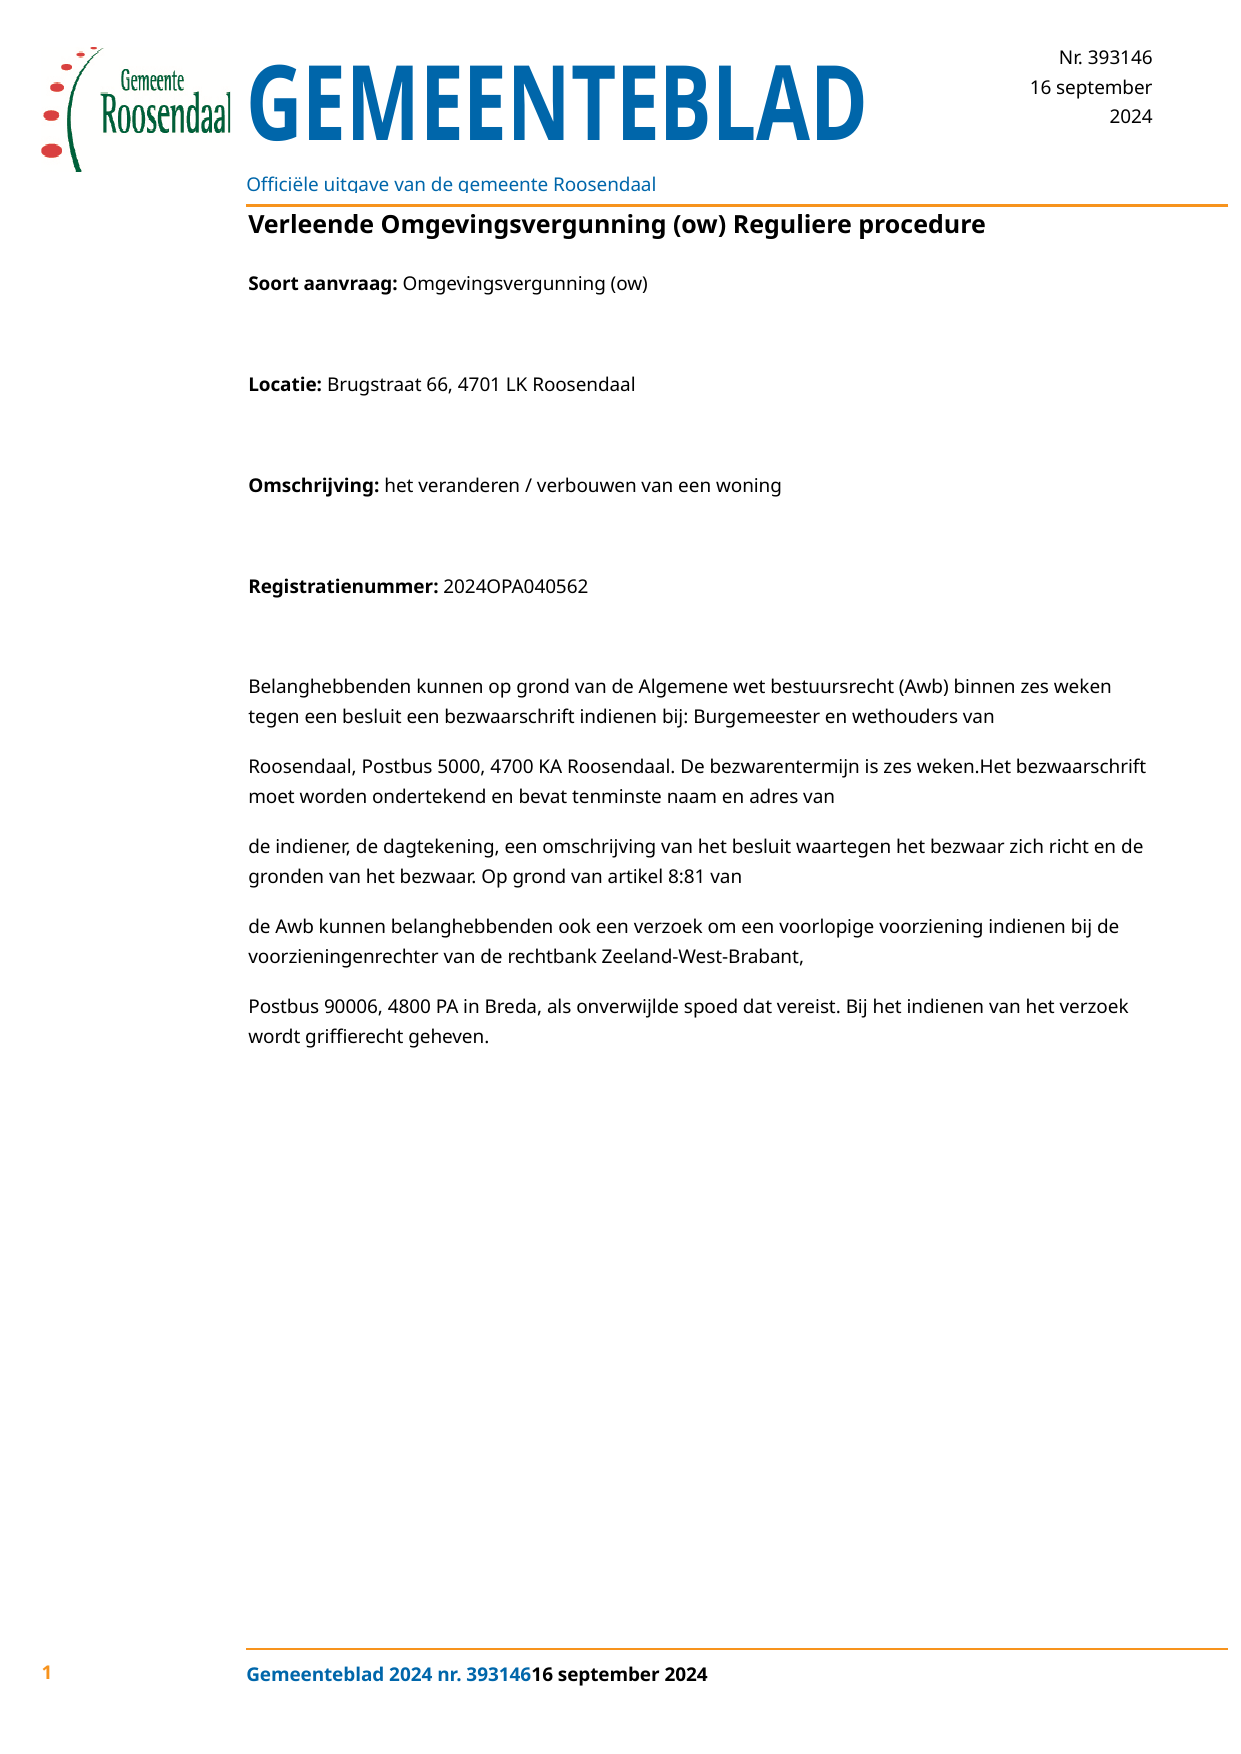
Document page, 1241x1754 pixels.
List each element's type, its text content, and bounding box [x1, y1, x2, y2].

text Omschrijving: het veranderen / verbouwen van een woning [248, 472, 1152, 498]
text Registratienummer: 2024OPA040562 [248, 573, 1152, 598]
text de indiener, de dagtekening, een omschrijving van het besluit waartegen het bezwaar zich richt en de gronden van het bezwaar. Op grond van artikel 8:81 van [248, 834, 1152, 889]
text Locatie: Brugstraat 66, 4701 LK Roosendaal [248, 371, 1152, 397]
text Postbus 90006, 4800 PA in Breda, als onverwijlde spoed dat vereist. Bij het indienen van het verzoek wordt griffierecht geheven. [248, 994, 1152, 1049]
text Verleende Omgevingsvergunning (ow) Reguliere procedure [248, 207, 1152, 241]
text Belanghebbenden kunnen op grond van de Algemene wet bestuursrecht (Awb) binnen zes weken tegen een besluit een bezwaarschrift indienen bij: Burgemeester en wethouders van [248, 674, 1152, 729]
text Roosendaal, Postbus 5000, 4700 KA Roosendaal. De bezwarentermijn is zes weken.Het bezwaarschrift moet worden ondertekend en bevat tenminste naam en adres van [248, 754, 1152, 809]
picture [41, 47, 231, 172]
text de Awb kunnen belanghebbenden ook een verzoek om een voorlopige voorziening indienen bij de voorzieningenrechter van de rechtbank Zeeland-West-Brabant, [248, 914, 1152, 969]
text Soort aanvraag: Omgevingsvergunning (ow) [248, 270, 1152, 296]
